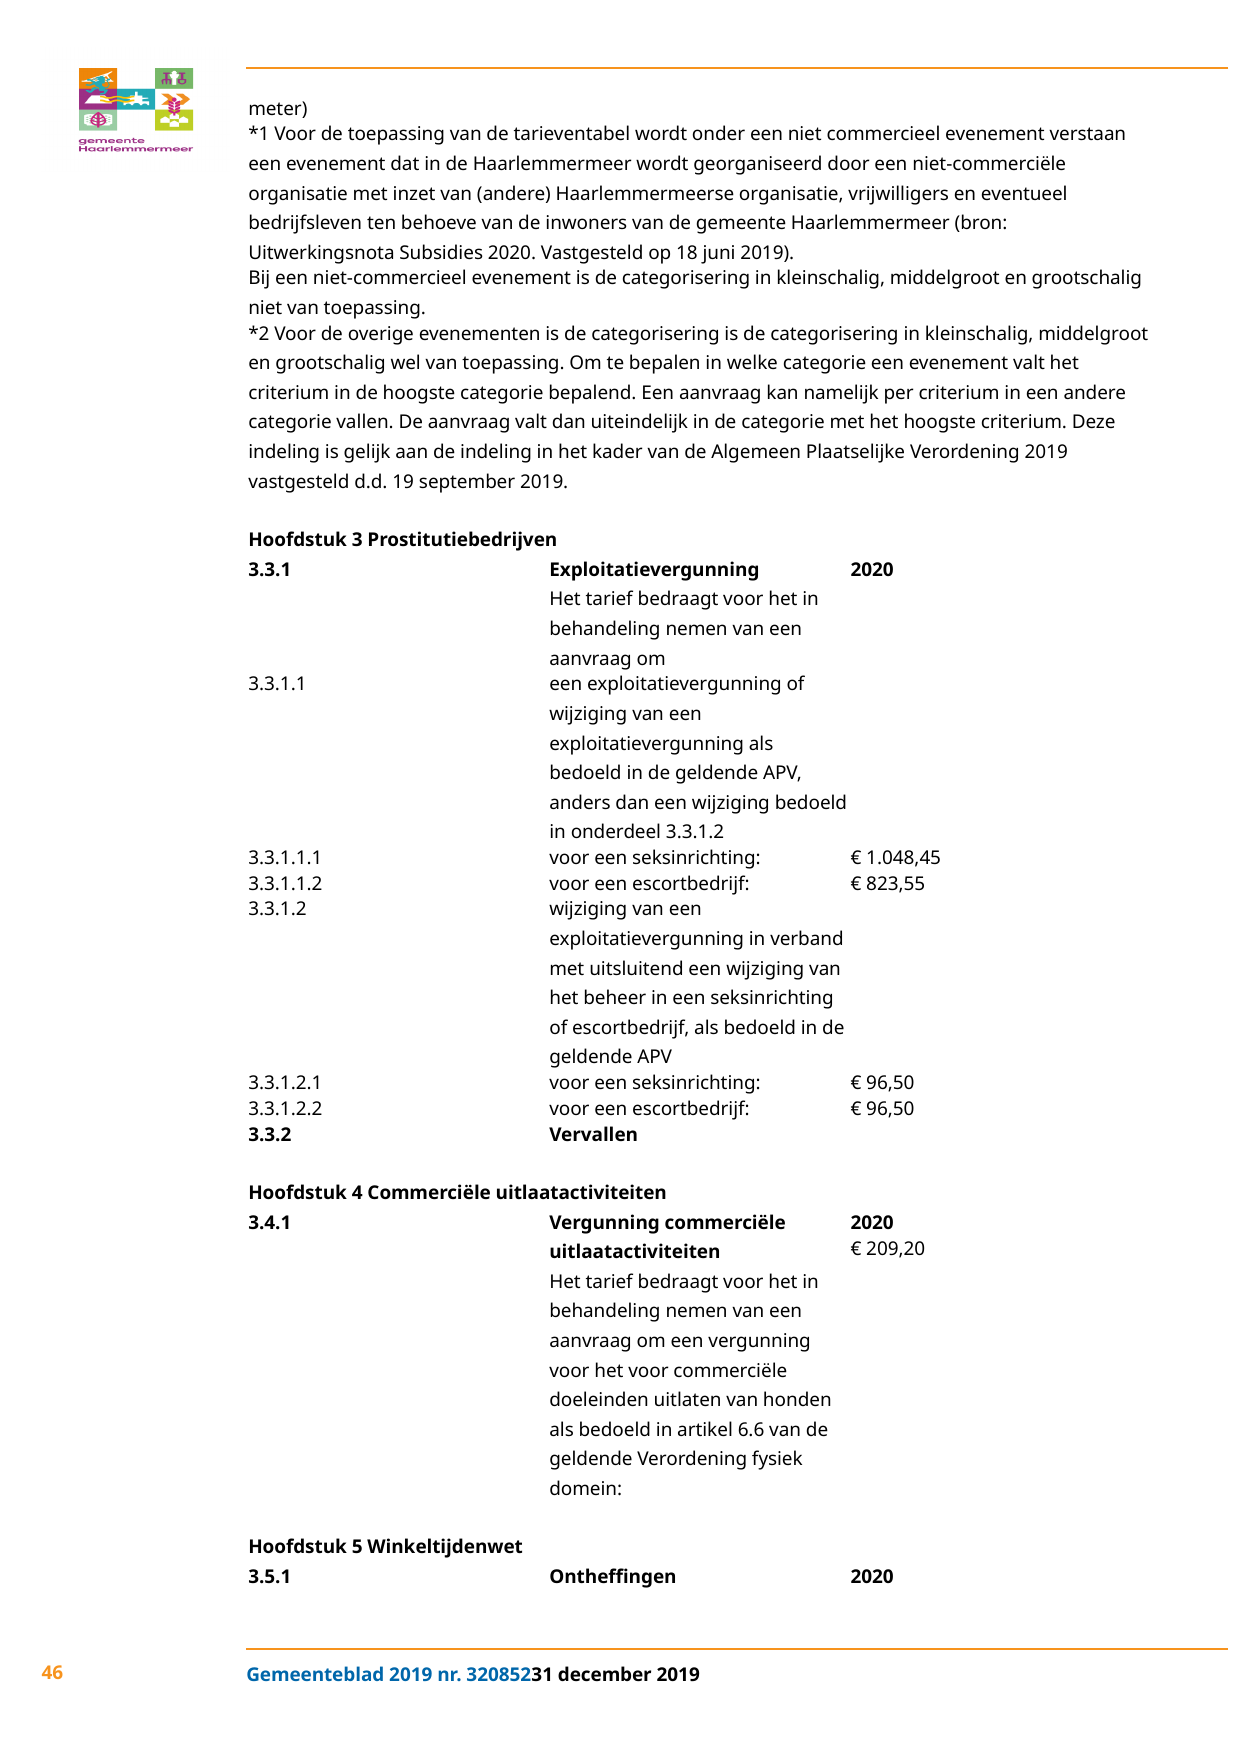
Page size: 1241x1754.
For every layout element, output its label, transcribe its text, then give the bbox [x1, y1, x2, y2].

table_cell 3.3.1.1.1 [248, 844, 549, 870]
table_cell *1 Voor de toepassing van de tarieventabel wordt onder een niet commercieel evenement verstaan een evenement dat in de Haarlemmermeer wordt georganiseerd door een niet-commerciële organisatie met inzet van (andere) Haarlemmermeerse organisatie, vrijwilligers en eventueel bedrijfsleven ten behoeve van de inwoners van de gemeente Haarlemmermeer (bron: Uitwerkingsnota Subsidies 2020. Vastgesteld op 18 juni 2019). [248, 121, 1152, 264]
table_header Vergunning commerciële uitlaatactiviteiten Het tarief bedraagt voor het in behandeling nemen van een aanvraag om een vergunning voor het voor commerciële doeleinden uitlaten van honden als bedoeld in artikel 6.6 van de geldende Verordening fysiek domein: [549, 1209, 850, 1501]
table_cell [850, 1121, 1152, 1146]
table_cell € 209,20 [850, 1235, 1152, 1501]
table_cell voor een escortbedrijf: [549, 1095, 850, 1121]
table_cell voor een seksinrichting: [549, 1069, 850, 1095]
table_header 3.5.1 [248, 1564, 549, 1611]
table_header 2020 [850, 1209, 1152, 1235]
table_cell 3.3.1.2.2 [248, 1095, 549, 1121]
table_cell [850, 582, 1152, 671]
table_cell 3.3.1.1 [248, 671, 549, 844]
table_cell [609, 95, 790, 121]
table_cell [850, 1589, 1152, 1611]
table_cell € 96,50 [850, 1095, 1152, 1121]
table_cell een exploitatievergunning of wijziging van een exploitatievergunning als bedoeld in de geldende APV, anders dan een wijziging bedoeld in onderdeel 3.3.1.2 [549, 671, 850, 844]
table_cell [790, 95, 971, 121]
table_cell wijziging van een exploitatievergunning in verband met uitsluitend een wijziging van het beheer in een seksinrichting of escortbedrijf, als bedoeld in de geldende APV [549, 896, 850, 1069]
table_cell € 96,50 [850, 1069, 1152, 1095]
table_cell voor een seksinrichting: [549, 844, 850, 870]
table_header Ontheffingen [549, 1564, 850, 1611]
table_cell [429, 95, 609, 121]
table_cell *2 Voor de overige evenementen is de categorisering is de categorisering in kleinschalig, middelgroot en grootschalig wel van toepassing. Om te bepalen in welke categorie een evenement valt het criterium in de hoogste categorie bepalend. Een aanvraag kan namelijk per criterium in een andere categorie vallen. De aanvraag valt dan uiteindelijk in de categorie met het hoogste criterium. Deze indeling is gelijk aan de indeling in het kader van de Algemeen Plaatselijke Verordening 2019 vastgesteld d.d. 19 september 2019. [248, 320, 1152, 493]
table_header 2020 [850, 556, 1152, 582]
table_cell 3.3.1.2.1 [248, 1069, 549, 1095]
table_cell Vervallen [549, 1121, 850, 1146]
text Hoofdstuk 3 Prostitutiebedrijven [248, 526, 1152, 552]
picture [41, 47, 231, 172]
table_cell Bij een niet-commercieel evenement is de categorisering in kleinschalig, middelgroot en grootschalig niet van toepassing. [248, 265, 1152, 320]
table_header Exploitatievergunning Het tarief bedraagt voor het in behandeling nemen van een aanvraag om [549, 556, 850, 671]
table_cell € 823,55 [850, 870, 1152, 896]
table_header 3.3.1 [248, 556, 549, 671]
table_cell [971, 95, 1152, 121]
table_cell voor een escortbedrijf: [549, 870, 850, 896]
table_header 3.4.1 [248, 1209, 549, 1501]
table_cell € 1.048,45 [850, 844, 1152, 870]
table_cell 3.3.1.2 [248, 896, 549, 1069]
table_cell 3.3.1.1.2 [248, 870, 549, 896]
table_cell [850, 671, 1152, 844]
table_cell [850, 896, 1152, 1069]
text Hoofdstuk 4 Commerciële uitlaatactiviteiten [248, 1179, 1152, 1205]
table_header 2020 [850, 1564, 1152, 1589]
table_cell meter) [248, 95, 429, 121]
table_cell 3.3.2 [248, 1121, 549, 1146]
text Hoofdstuk 5 Winkeltijdenwet [248, 1534, 1152, 1559]
